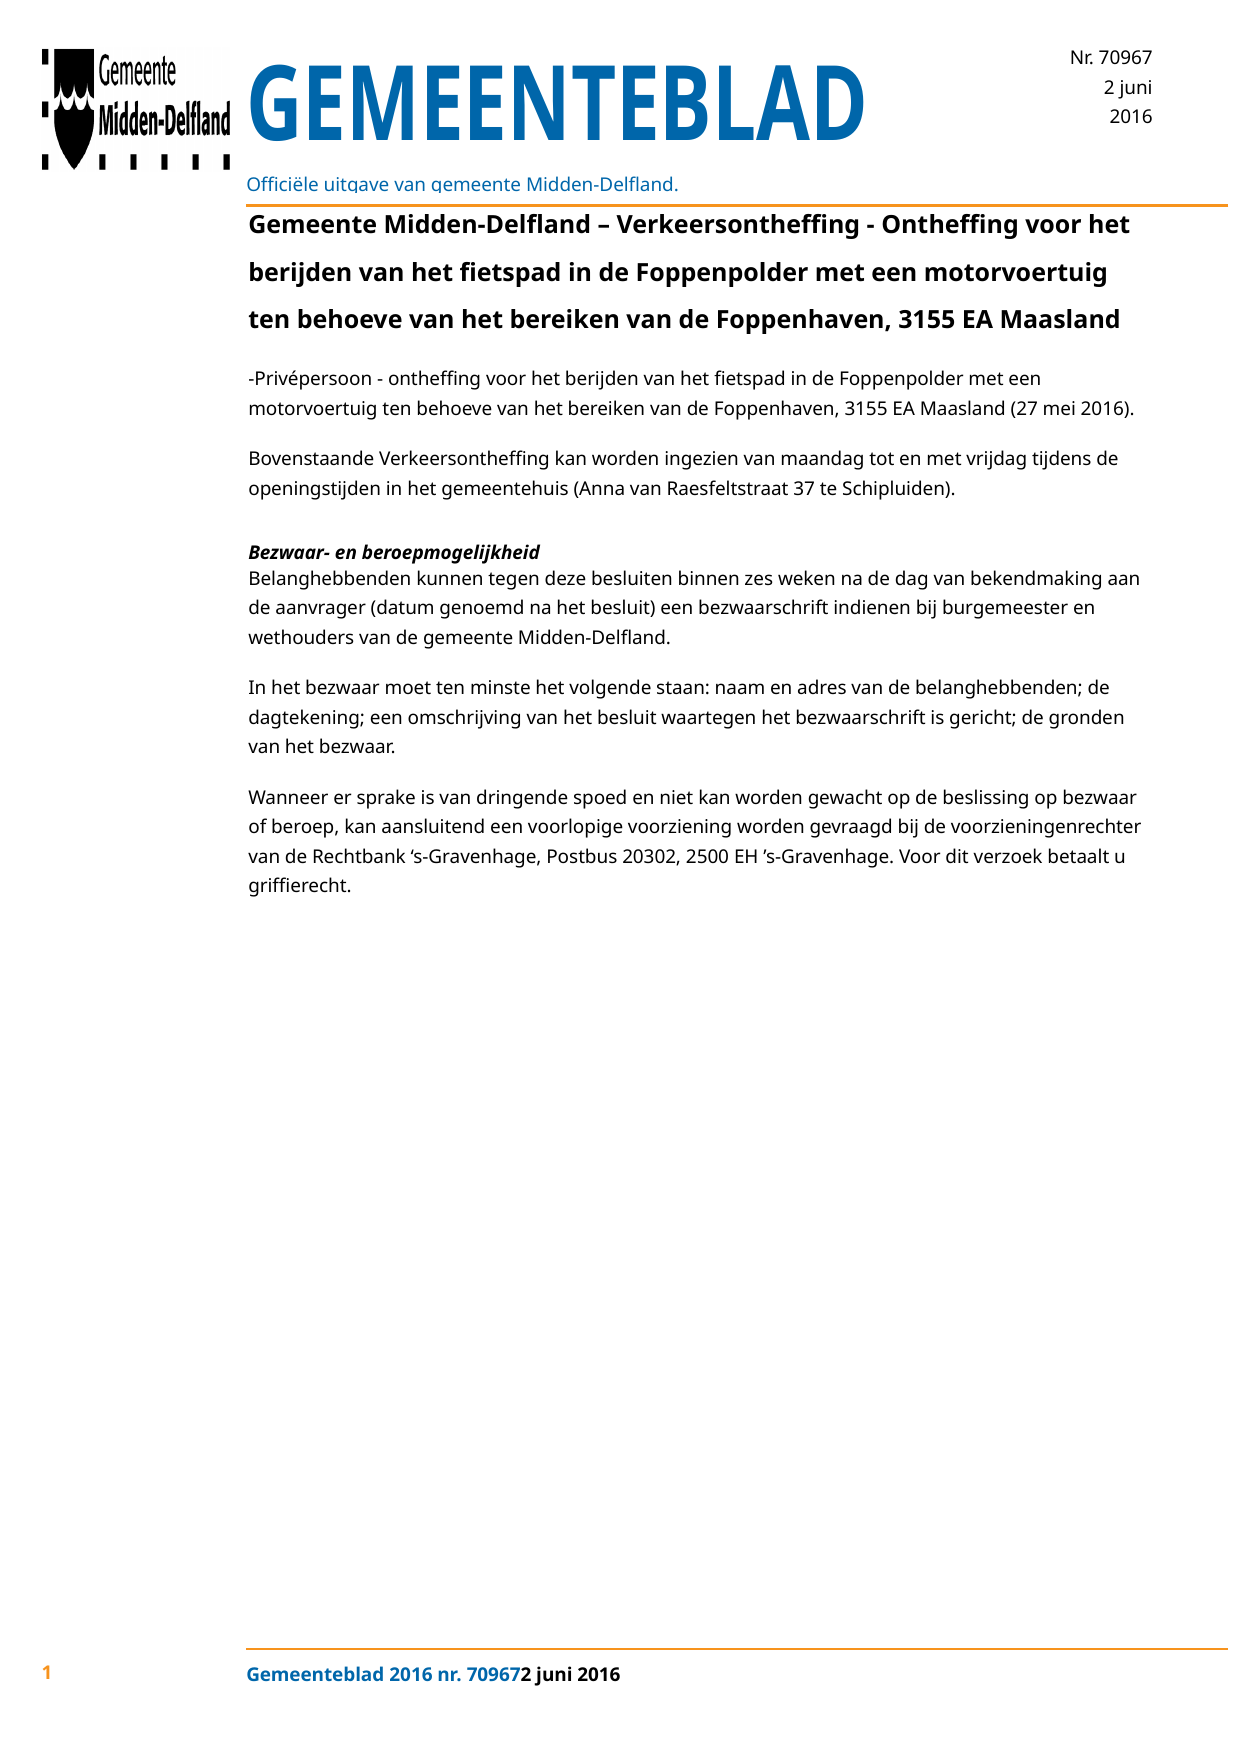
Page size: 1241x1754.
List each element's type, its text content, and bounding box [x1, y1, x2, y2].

text Bezwaar- en beroepmogelijkheid [248, 539, 1152, 565]
text -Privépersoon - ontheffing voor het berijden van het fietspad in de Foppenpolder met een motorvoertuig ten behoeve van het bereiken van de Foppenhaven, 3155 EA Maasland (27 mei 2016). [248, 366, 1152, 421]
text Wanneer er sprake is van dringende spoed en niet kan worden gewacht op de beslissing op bezwaar of beroep, kan aansluitend een voorlopige voorziening worden gevraagd bij de voorzieningenrechter van de Rechtbank ‘s-Gravenhage, Postbus 20302, 2500 EH ’s-Gravenhage. Voor dit verzoek betaalt u griffierecht. [248, 784, 1152, 898]
text Belanghebbenden kunnen tegen deze besluiten binnen zes weken na de dag van bekendmaking aan de aanvrager (datum genoemd na het besluit) een bezwaarschrift indienen bij burgemeester en wethouders van de gemeente Midden-Delfland. [248, 565, 1152, 650]
text Bovenstaande Verkeersontheffing kan worden ingezien van maandag tot en met vrijdag tijdens de openingstijden in het gemeentehuis (Anna van Raesfeltstraat 37 te Schipluiden). [248, 446, 1152, 501]
text Gemeente Midden-Delfland – Verkeersontheffing - Ontheffing voor het berijden van het fietspad in de Foppenpolder met een motorvoertuig ten behoeve van het bereiken van de Foppenhaven, 3155 EA Maasland [248, 207, 1152, 336]
text In het bezwaar moet ten minste het volgende staan: naam en adres van de belanghebbenden; de dagtekening; een omschrijving van het besluit waartegen het bezwaarschrift is gericht; de gronden van het bezwaar. [248, 674, 1152, 759]
picture [41, 47, 231, 172]
